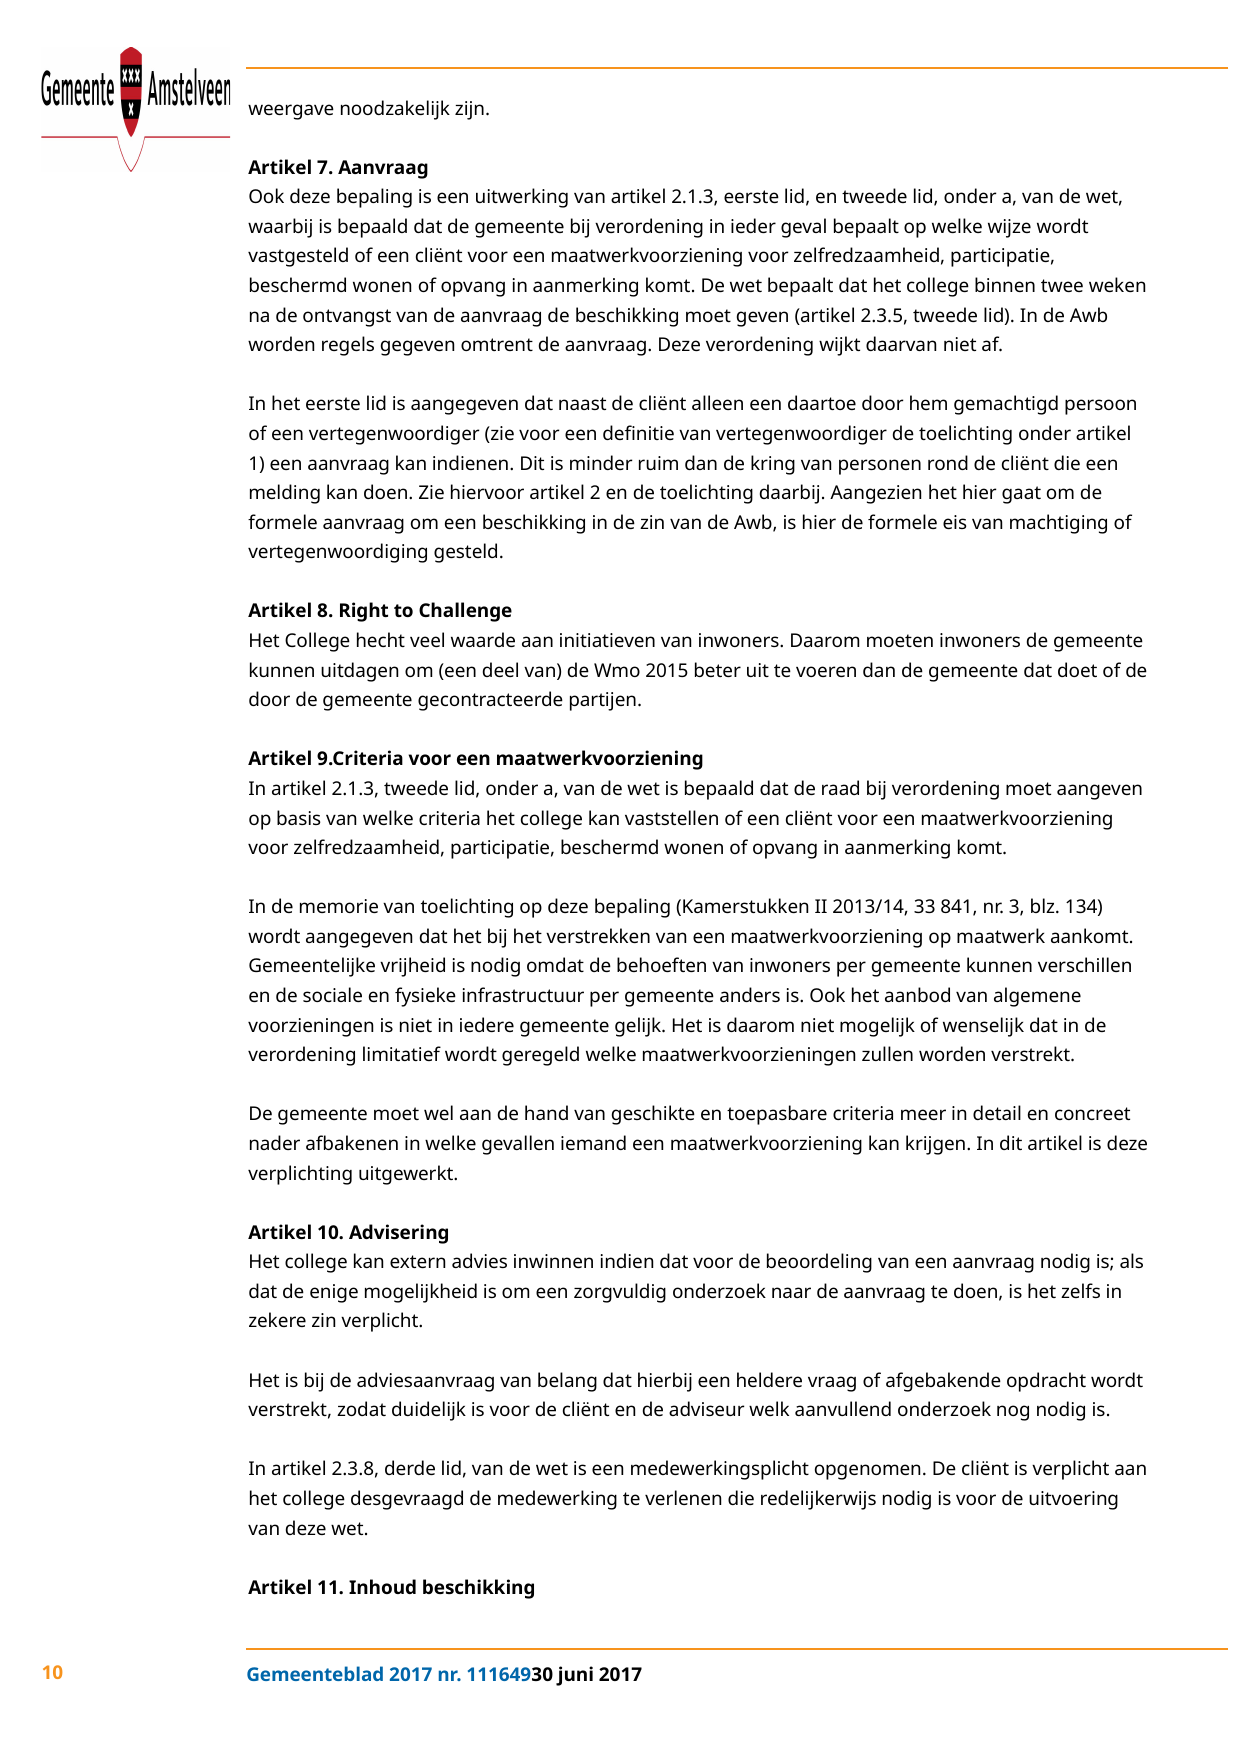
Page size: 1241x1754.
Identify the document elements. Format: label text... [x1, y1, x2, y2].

text Het is bij de adviesaanvraag van belang dat hierbij een heldere vraag of afgebakende opdracht wordt verstrekt, zodat duidelijk is voor de cliënt en de adviseur welk aanvullend onderzoek nog nodig is. [248, 1367, 1152, 1422]
text In artikel 2.3.8, derde lid, van de wet is een medewerkingsplicht opgenomen. De cliënt is verplicht aan het college desgevraagd de medewerking te verlenen die redelijkerwijs nodig is voor de uitvoering van deze wet. [248, 1456, 1152, 1541]
text De gemeente moet wel aan de hand van geschikte en toepasbare criteria meer in detail en concreet nader afbakenen in welke gevallen iemand een maatwerkvoorziening kan krijgen. In dit artikel is deze verplichting uitgewerkt. [248, 1101, 1152, 1186]
text Ook deze bepaling is een uitwerking van artikel 2.1.3, eerste lid, en tweede lid, onder a, van de wet, waarbij is bepaald dat de gemeente bij verordening in ieder geval bepaalt op welke wijze wordt vastgesteld of een cliënt voor een maatwerkvoorziening voor zelfredzaamheid, participatie, beschermd wonen of opvang in aanmerking komt. De wet bepaalt dat het college binnen twee weken na de ontvangst van de aanvraag de beschikking moet geven (artikel 2.3.5, tweede lid). In de Awb worden regels gegeven omtrent de aanvraag. Deze verordening wijkt daarvan niet af. [248, 183, 1152, 357]
text In artikel 2.1.3, tweede lid, onder a, van de wet is bepaald dat de raad bij verordening moet aangeven op basis van welke criteria het college kan vaststellen of een cliënt voor een maatwerkvoorziening voor zelfredzaamheid, participatie, beschermd wonen of opvang in aanmerking komt. [248, 775, 1152, 860]
text Artikel 9.Criteria voor een maatwerkvoorziening [248, 746, 1152, 771]
text Artikel 7. Aanvraag [248, 154, 1152, 180]
text In de memorie van toelichting op deze bepaling (Kamerstukken II 2013/14, 33 841, nr. 3, blz. 134) wordt aangegeven dat het bij het verstrekken van een maatwerkvoorziening op maatwerk aankomt. Gemeentelijke vrijheid is nodig omdat de behoeften van inwoners per gemeente kunnen verschillen en de sociale en fysieke infrastructuur per gemeente anders is. Ook het aanbod van algemene voorzieningen is niet in iedere gemeente gelijk. Het is daarom niet mogelijk of wenselijk dat in de verordening limitatief wordt geregeld welke maatwerkvoorzieningen zullen worden verstrekt. [248, 893, 1152, 1067]
text Het college kan extern advies inwinnen indien dat voor de beoordeling van een aanvraag nodig is; als dat de enige mogelijkheid is om een zorgvuldig onderzoek naar de aanvraag te doen, is het zelfs in zekere zin verplicht. [248, 1248, 1152, 1333]
text weergave noodzakelijk zijn. [248, 95, 1152, 121]
text Het College hecht veel waarde aan initiatieven van inwoners. Daarom moeten inwoners de gemeente kunnen uitdagen om (een deel van) de Wmo 2015 beter uit te voeren dan de gemeente dat doet of de door de gemeente gecontracteerde partijen. [248, 627, 1152, 712]
text Artikel 10. Advisering [248, 1219, 1152, 1245]
text Artikel 8. Right to Challenge [248, 598, 1152, 623]
text Artikel 11. Inhoud beschikking [248, 1574, 1152, 1600]
picture [41, 47, 231, 172]
text In het eerste lid is aangegeven dat naast de cliënt alleen een daartoe door hem gemachtigd persoon of een vertegenwoordiger (zie voor een definitie van vertegenwoordiger de toelichting onder artikel 1) een aanvraag kan indienen. Dit is minder ruim dan de kring van personen rond de cliënt die een melding kan doen. Zie hiervoor artikel 2 en de toelichting daarbij. Aangezien het hier gaat om de formele aanvraag om een beschikking in de zin van de Awb, is hier de formele eis van machtiging of vertegenwoordiging gesteld. [248, 391, 1152, 564]
